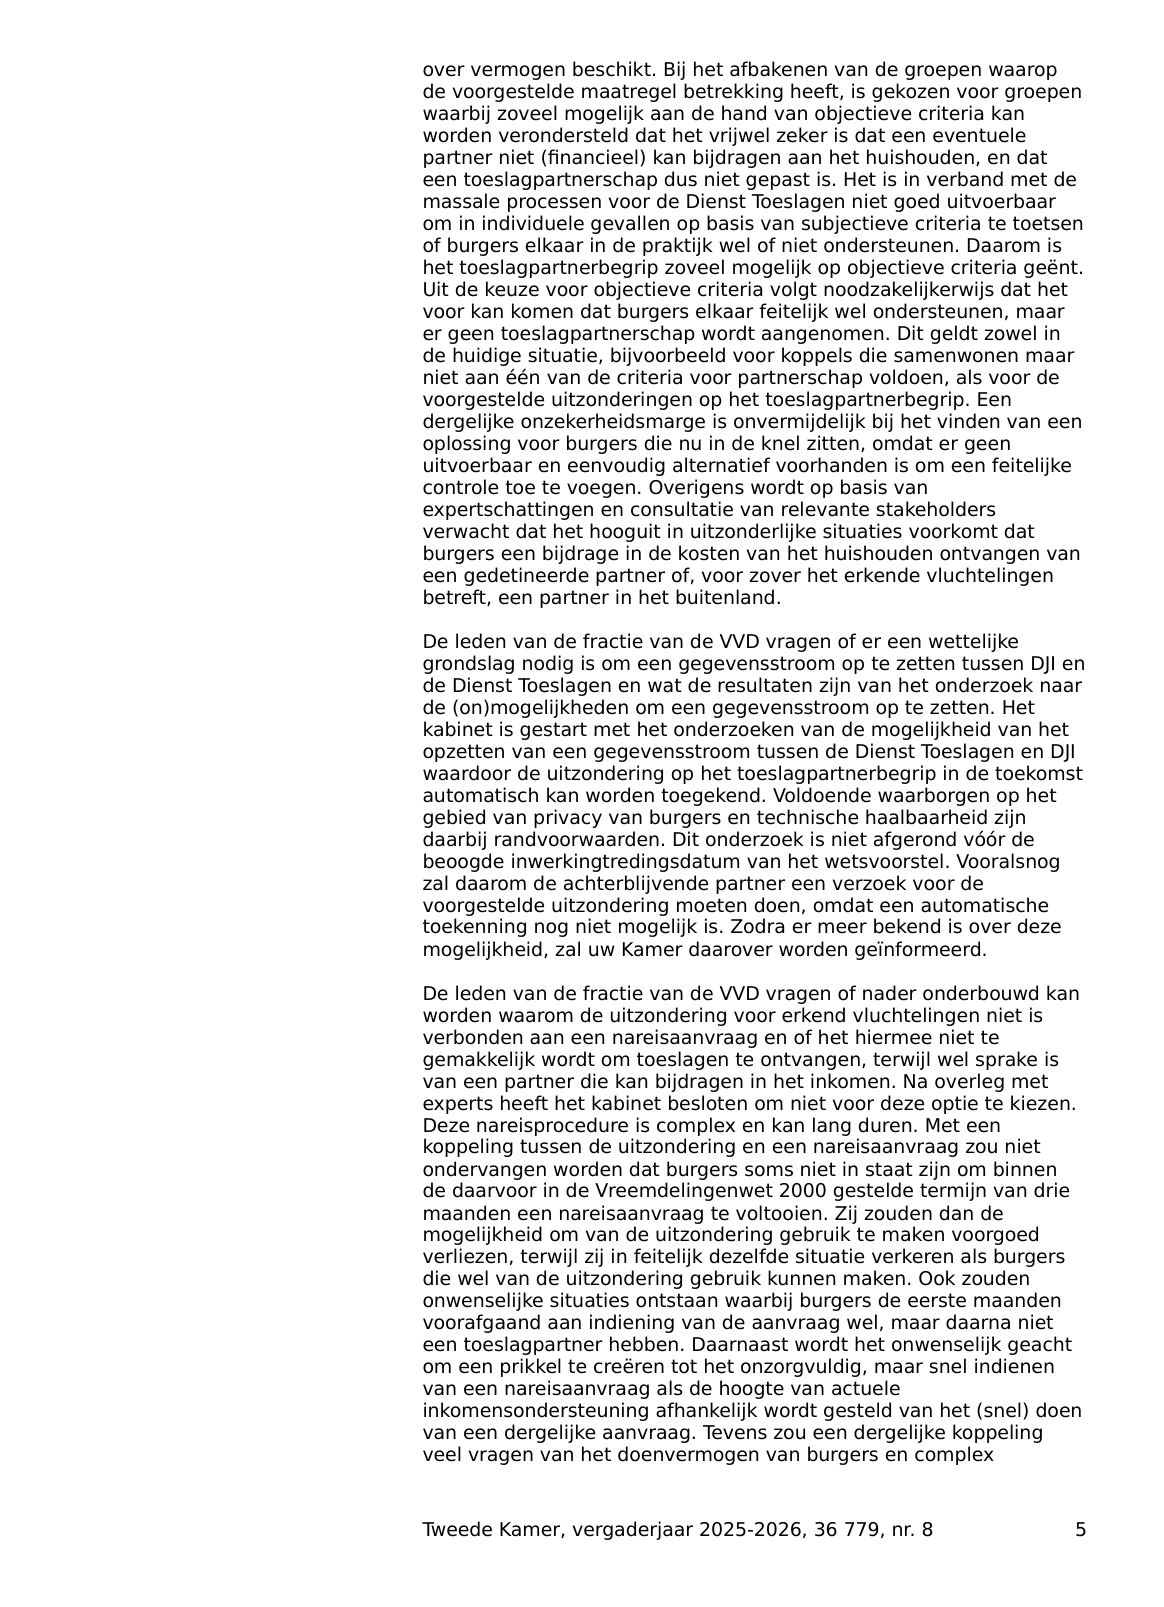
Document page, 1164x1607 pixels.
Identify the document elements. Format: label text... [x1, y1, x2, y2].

text De leden van de fractie van de VVD vragen of er een wettelijke grondslag nodig is om een gegevensstroom op te zetten tussen DJI en de Dienst Toeslagen en wat de resultaten zijn van het onderzoek naar de (on)mogelijkheden om een gegevensstroom op te zetten. Het kabinet is gestart met het onderzoeken van de mogelijkheid van het opzetten van een gegevensstroom tussen de Dienst Toeslagen en DJI waardoor de uitzondering op het toeslagpartnerbegrip in de toekomst automatisch kan worden toegekend. Voldoende waarborgen op het gebied van privacy van burgers en technische haalbaarheid zijn daarbij randvoorwaarden. Dit onderzoek is niet afgerond vóór de beoogde inwerkingtredingsdatum van het wetsvoorstel. Vooralsnog zal daarom de achterblijvende partner een verzoek voor de voorgestelde uitzondering moeten doen, omdat een automatische toekenning nog niet mogelijk is. Zodra er meer bekend is over deze mogelijkheid, zal uw Kamer daarover worden geïnformeerd. [422, 631, 1087, 960]
text over vermogen beschikt. Bij het afbakenen van de groepen waarop de voorgestelde maatregel betrekking heeft, is gekozen voor groepen waarbij zoveel mogelijk aan de hand van objectieve criteria kan worden verondersteld dat het vrijwel zeker is dat een eventuele partner niet (financieel) kan bijdragen aan het huishouden, en dat een toeslagpartnerschap dus niet gepast is. Het is in verband met de massale processen voor de Dienst Toeslagen niet goed uitvoerbaar om in individuele gevallen op basis van subjectieve criteria te toetsen of burgers elkaar in de praktijk wel of niet ondersteunen. Daarom is het toeslagpartnerbegrip zoveel mogelijk op objectieve criteria geënt. Uit de keuze voor objectieve criteria volgt noodzakelijkerwijs dat het voor kan komen dat burgers elkaar feitelijk wel ondersteunen, maar er geen toeslagpartnerschap wordt aangenomen. Dit geldt zowel in de huidige situatie, bijvoorbeeld voor koppels die samenwonen maar niet aan één van de criteria voor partnerschap voldoen, als voor de voorgestelde uitzonderingen op het toeslagpartnerbegrip. Een dergelijke onzekerheidsmarge is onvermijdelijk bij het vinden van een oplossing voor burgers die nu in de knel zitten, omdat er geen uitvoerbaar en eenvoudig alternatief voorhanden is om een feitelijke controle toe te voegen. Overigens wordt op basis van expertschattingen en consultatie van relevante stakeholders verwacht dat het hooguit in uitzonderlijke situaties voorkomt dat burgers een bijdrage in de kosten van het huishouden ontvangen van een gedetineerde partner of, voor zover het erkende vluchtelingen betreft, een partner in het buitenland. [422, 59, 1087, 608]
text De leden van de fractie van de VVD vragen of nader onderbouwd kan worden waarom de uitzondering voor erkend vluchtelingen niet is verbonden aan een nareisaanvraag en of het hiermee niet te gemakkelijk wordt om toeslagen te ontvangen, terwijl wel sprake is van een partner die kan bijdragen in het inkomen. Na overleg met experts heeft het kabinet besloten om niet voor deze optie te kiezen. Deze nareisprocedure is complex en kan lang duren. Met een koppeling tussen de uitzondering en een nareisaanvraag zou niet ondervangen worden dat burgers soms niet in staat zijn om binnen de daarvoor in de Vreemdelingenwet 2000 gestelde termijn van drie maanden een nareisaanvraag te voltooien. Zij zouden dan de mogelijkheid om van de uitzondering gebruik te maken voorgoed verliezen, terwijl zij in feitelijk dezelfde situatie verkeren als burgers die wel van de uitzondering gebruik kunnen maken. Ook zouden onwenselijke situaties ontstaan waarbij burgers de eerste maanden voorafgaand aan indiening van de aanvraag wel, maar daarna niet een toeslagpartner hebben. Daarnaast wordt het onwenselijk geacht om een prikkel te creëren tot het onzorgvuldig, maar snel indienen van een nareisaanvraag als de hoogte van actuele inkomensondersteuning afhankelijk wordt gesteld van het (snel) doen van een dergelijke aanvraag. Tevens zou een dergelijke koppeling veel vragen van het doenvermogen van burgers en complex [422, 983, 1087, 1466]
